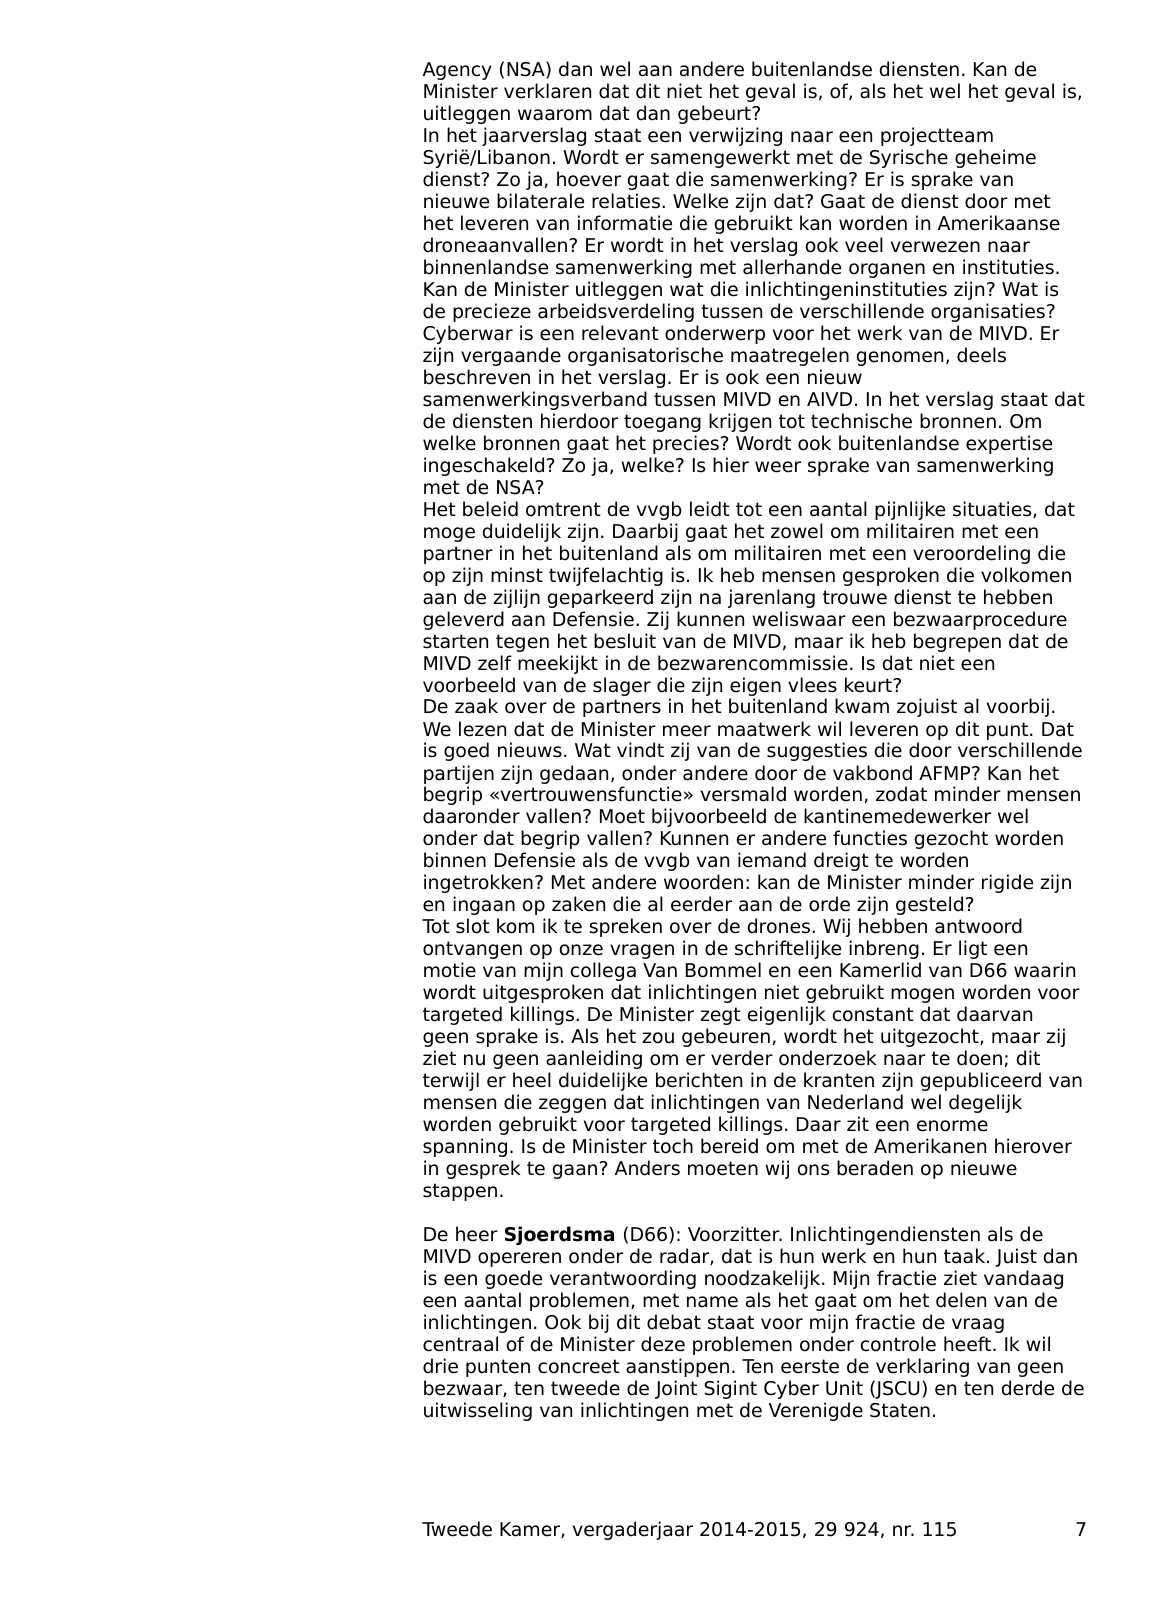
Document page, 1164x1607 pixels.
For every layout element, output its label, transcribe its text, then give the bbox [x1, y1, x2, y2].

text De heer Sjoerdsma (D66): Voorzitter. Inlichtingendiensten als de MIVD opereren onder de radar, dat is hun werk en hun taak. Juist dan is een goede verantwoording noodzakelijk. Mijn fractie ziet vandaag een aantal problemen, met name als het gaat om het delen van de inlichtingen. Ook bij dit debat staat voor mijn fractie de vraag centraal of de Minister deze problemen onder controle heeft. Ik wil drie punten concreet aanstippen. Ten eerste de verklaring van geen bezwaar, ten tweede de Joint Sigint Cyber Unit (JSCU) en ten derde de uitwisseling van inlichtingen met de Verenigde Staten. [422, 1224, 1087, 1422]
text Tot slot kom ik te spreken over de drones. Wij hebben antwoord ontvangen op onze vragen in de schriftelijke inbreng. Er ligt een motie van mijn collega Van Bommel en een Kamerlid van D66 waarin wordt uitgesproken dat inlichtingen niet gebruikt mogen worden voor targeted killings. De Minister zegt eigenlijk constant dat daarvan geen sprake is. Als het zou gebeuren, wordt het uitgezocht, maar zij ziet nu geen aanleiding om er verder onderzoek naar te doen; dit terwijl er heel duidelijke berichten in de kranten zijn gepubliceerd van mensen die zeggen dat inlichtingen van Nederland wel degelijk worden gebruikt voor targeted killings. Daar zit een enorme spanning. Is de Minister toch bereid om met de Amerikanen hierover in gesprek te gaan? Anders moeten wij ons beraden op nieuwe stappen. [422, 916, 1087, 1202]
text De zaak over de partners in het buitenland kwam zojuist al voorbij. We lezen dat de Minister meer maatwerk wil leveren op dit punt. Dat is goed nieuws. Wat vindt zij van de suggesties die door verschillende partijen zijn gedaan, onder andere door de vakbond AFMP? Kan het begrip «vertrouwensfunctie» versmald worden, zodat minder mensen daaronder vallen? Moet bijvoorbeeld de kantinemedewerker wel onder dat begrip vallen? Kunnen er andere functies gezocht worden binnen Defensie als de vvgb van iemand dreigt te worden ingetrokken? Met andere woorden: kan de Minister minder rigide zijn en ingaan op zaken die al eerder aan de orde zijn gesteld? [422, 696, 1087, 916]
text Agency (NSA) dan wel aan andere buitenlandse diensten. Kan de Minister verklaren dat dit niet het geval is, of, als het wel het geval is, uitleggen waarom dat dan gebeurt? [422, 59, 1087, 125]
text In het jaarverslag staat een verwijzing naar een projectteam Syrië/Libanon. Wordt er samengewerkt met de Syrische geheime dienst? Zo ja, hoever gaat die samenwerking? Er is sprake van nieuwe bilaterale relaties. Welke zijn dat? Gaat de dienst door met het leveren van informatie die gebruikt kan worden in Amerikaanse droneaanvallen? Er wordt in het verslag ook veel verwezen naar binnenlandse samenwerking met allerhande organen en instituties. Kan de Minister uitleggen wat die inlichtingeninstituties zijn? Wat is de precieze arbeidsverdeling tussen de verschillende organisaties? [422, 125, 1087, 323]
text Cyberwar is een relevant onderwerp voor het werk van de MIVD. Er zijn vergaande organisatorische maatregelen genomen, deels beschreven in het verslag. Er is ook een nieuw samenwerkingsverband tussen MIVD en AIVD. In het verslag staat dat de diensten hierdoor toegang krijgen tot technische bronnen. Om welke bronnen gaat het precies? Wordt ook buitenlandse expertise ingeschakeld? Zo ja, welke? Is hier weer sprake van samenwerking met de NSA? [422, 323, 1087, 499]
text Het beleid omtrent de vvgb leidt tot een aantal pijnlijke situaties, dat moge duidelijk zijn. Daarbij gaat het zowel om militairen met een partner in het buitenland als om militairen met een veroordeling die op zijn minst twijfelachtig is. Ik heb mensen gesproken die volkomen aan de zijlijn geparkeerd zijn na jarenlang trouwe dienst te hebben geleverd aan Defensie. Zij kunnen weliswaar een bezwaarprocedure starten tegen het besluit van de MIVD, maar ik heb begrepen dat de MIVD zelf meekijkt in de bezwarencommissie. Is dat niet een voorbeeld van de slager die zijn eigen vlees keurt? [422, 499, 1087, 696]
